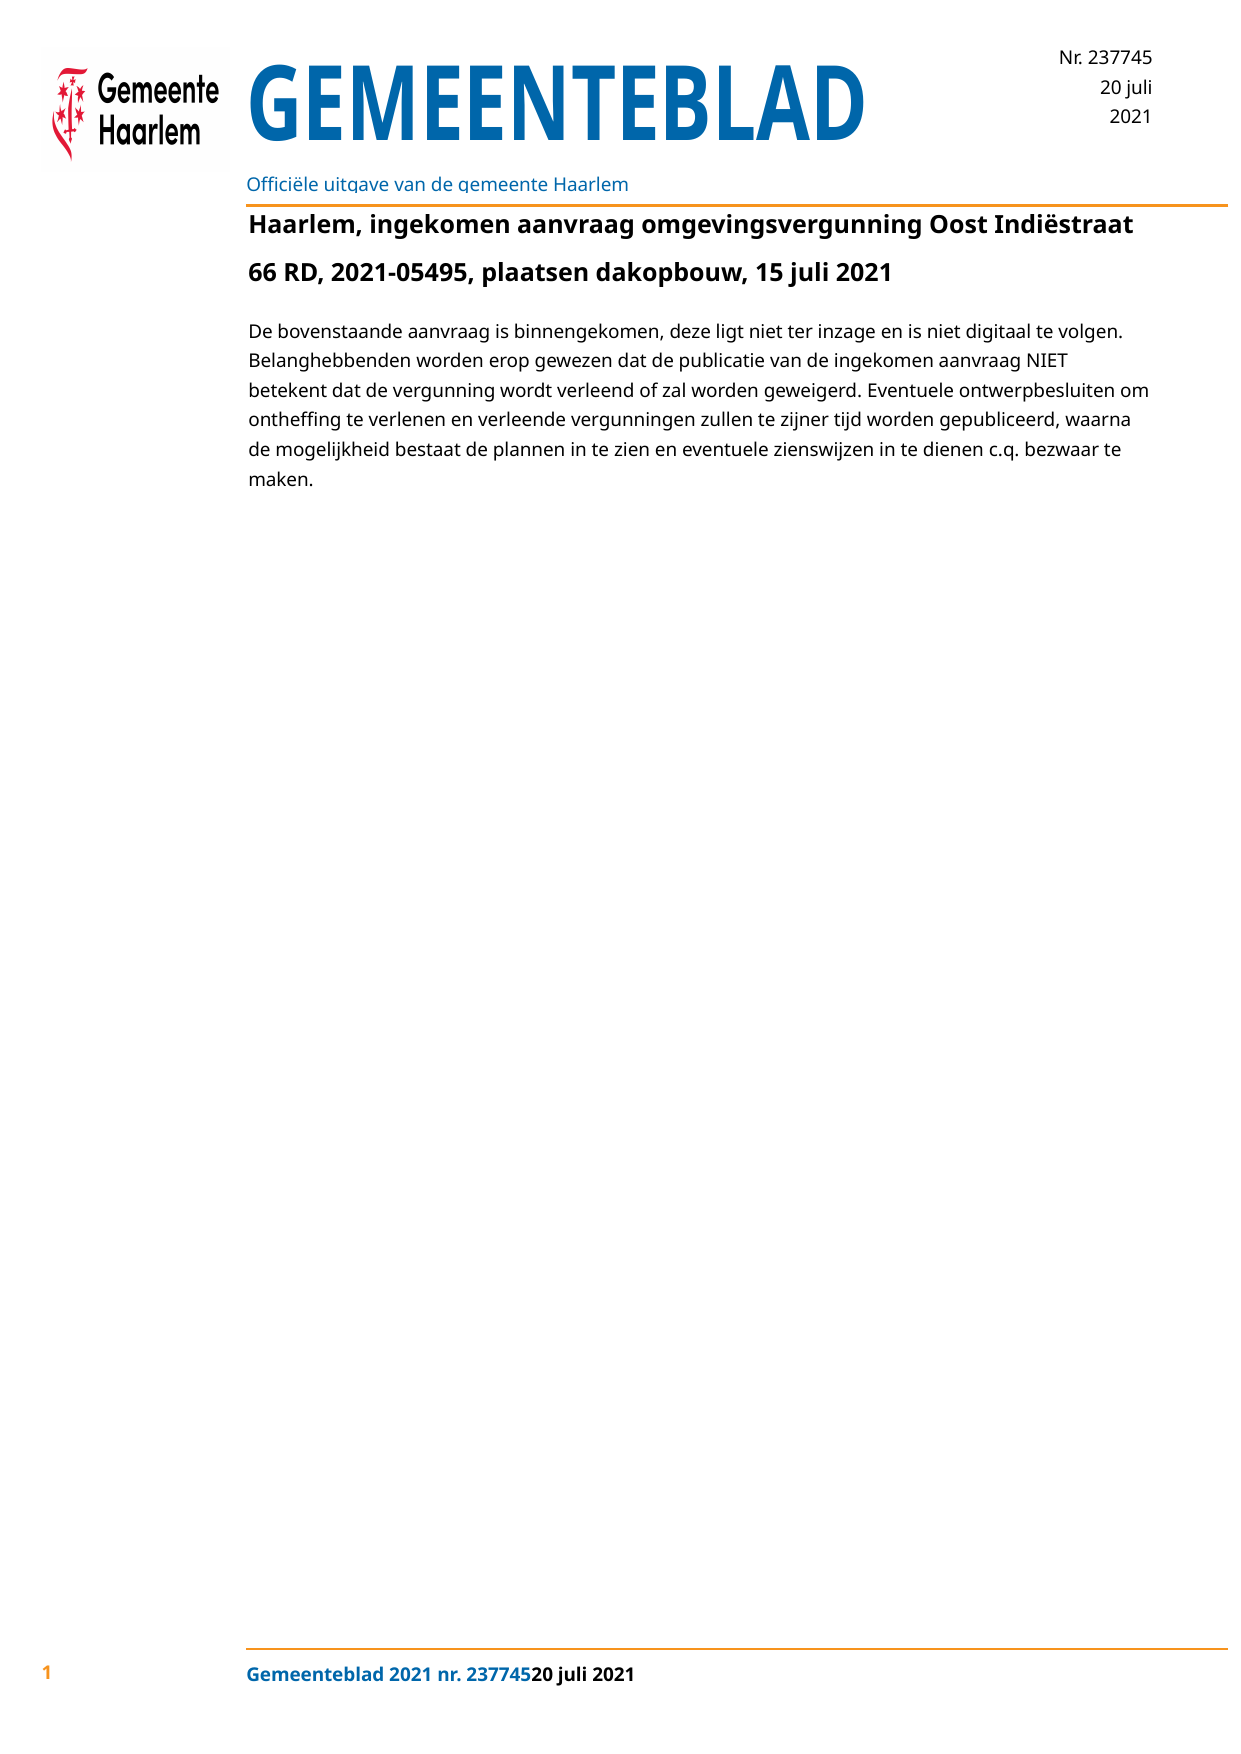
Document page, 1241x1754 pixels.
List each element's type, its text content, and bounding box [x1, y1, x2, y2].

picture [41, 47, 231, 172]
text Haarlem, ingekomen aanvraag omgevingsvergunning Oost Indiëstraat 66 RD, 2021-05495, plaatsen dakopbouw, 15 juli 2021 [248, 207, 1152, 288]
text De bovenstaande aanvraag is binnengekomen, deze ligt niet ter inzage en is niet digitaal te volgen. Belanghebbenden worden erop gewezen dat de publicatie van de ingekomen aanvraag NIET betekent dat de vergunning wordt verleend of zal worden geweigerd. Eventuele ontwerpbesluiten om ontheffing te verlenen en verleende vergunningen zullen te zijner tijd worden gepubliceerd, waarna de mogelijkheid bestaat de plannen in te zien en eventuele zienswijzen in te dienen c.q. bezwaar te maken. [248, 318, 1152, 492]
